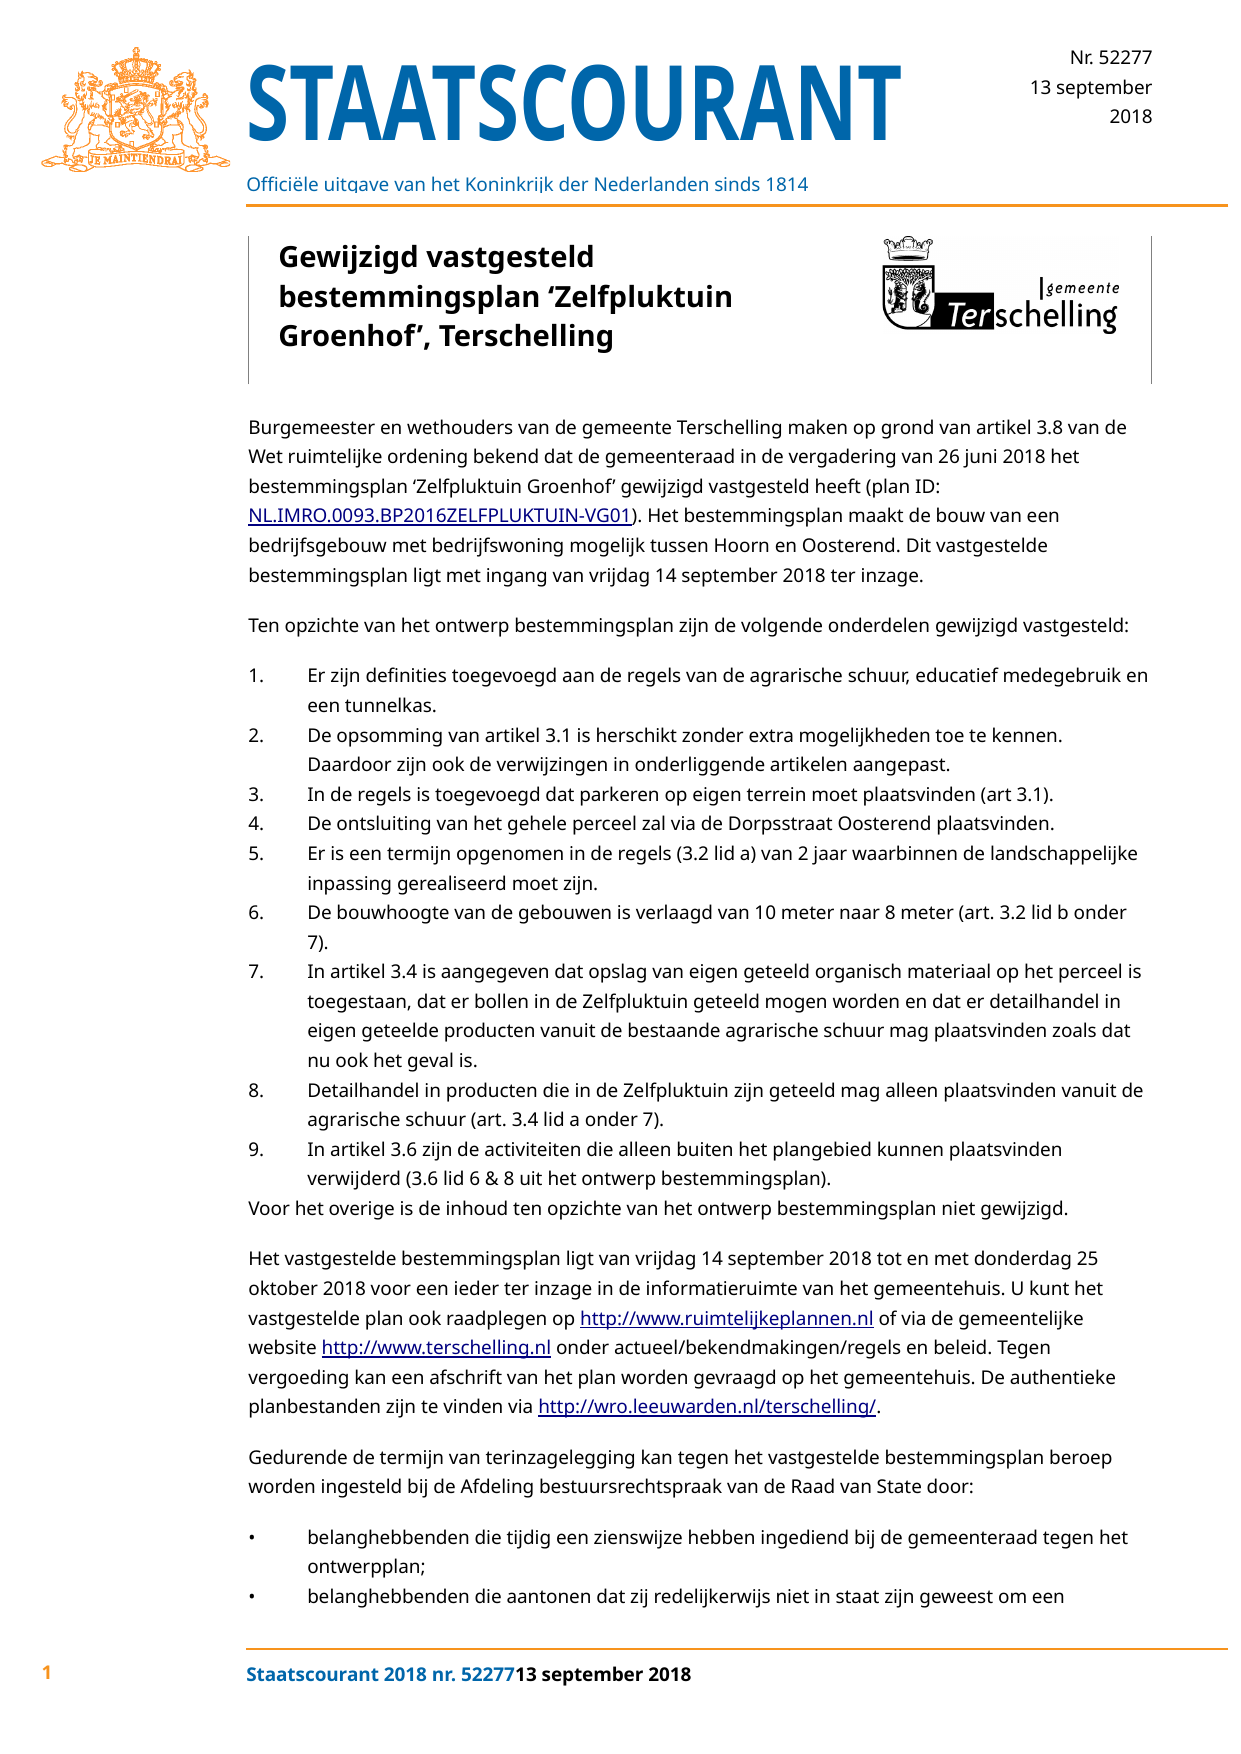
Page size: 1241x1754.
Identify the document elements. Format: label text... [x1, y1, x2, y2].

text Burgemeester en wethouders van de gemeente Terschelling maken op grond van artikel 3.8 van de Wet ruimtelijke ordening bekend dat de gemeenteraad in de vergadering van 26 juni 2018 het bestemmingsplan ‘Zelfpluktuin Groenhof’ gewijzigd vastgesteld heeft (plan ID: NL.IMRO.0093.BP2016ZELFPLUKTUIN-VG01). Het bestemmingsplan maakt de bouw van een bedrijfsgebouw met bedrijfswoning mogelijk tussen Hoorn en Oosterend. Dit vastgestelde bestemmingsplan ligt met ingang van vrijdag 14 september 2018 ter inzage. [248, 414, 1152, 588]
table_header [850, 236, 1151, 384]
table_header Gewijzigd vastgesteld bestemmingsplan ‘Zelfpluktuin Groenhof’, Terschelling [249, 236, 850, 384]
text Voor het overige is de inhoud ten opzichte van het ontwerp bestemmingsplan niet gewijzigd. [248, 1195, 1152, 1221]
list De bouwhoogte van de gebouwen is verlaagd van 10 meter naar 8 meter (art. 3.2 lid b onder 7). [248, 899, 1152, 955]
picture [882, 236, 1119, 334]
list Detailhandel in producten die in de Zelfpluktuin zijn geteeld mag alleen plaatsvinden vanuit de agrarische schuur (art. 3.4 lid a onder 7). [248, 1077, 1152, 1132]
list In artikel 3.4 is aangegeven dat opslag van eigen geteeld organisch materiaal op het perceel is toegestaan, dat er bollen in de Zelfpluktuin geteeld mogen worden en dat er detailhandel in eigen geteelde producten vanuit de bestaande agrarische schuur mag plaatsvinden zoals dat nu ook het geval is. [248, 958, 1152, 1073]
list In de regels is toegevoegd dat parkeren op eigen terrein moet plaatsvinden (art 3.1). [248, 781, 1152, 807]
list belanghebbenden die tijdig een zienswijze hebben ingediend bij de gemeenteraad tegen het ontwerpplan; [248, 1524, 1152, 1579]
text Gedurende de termijn van terinzagelegging kan tegen het vastgestelde bestemmingsplan beroep worden ingesteld bij de Afdeling bestuursrechtspraak van de Raad van State door: [248, 1444, 1152, 1499]
list In artikel 3.6 zijn de activiteiten die alleen buiten het plangebied kunnen plaatsvinden verwijderd (3.6 lid 6 & 8 uit het ontwerp bestemmingsplan). [248, 1136, 1152, 1191]
list De opsomming van artikel 3.1 is herschikt zonder extra mogelijkheden toe te kennen. Daardoor zijn ook de verwijzingen in onderliggende artikelen aangepast. [248, 722, 1152, 777]
text Ten opzichte van het ontwerp bestemmingsplan zijn de volgende onderdelen gewijzigd vastgesteld: [248, 612, 1152, 638]
list De ontsluiting van het gehele perceel zal via de Dorpsstraat Oosterend plaatsvinden. [248, 811, 1152, 836]
text Het vastgestelde bestemmingsplan ligt van vrijdag 14 september 2018 tot en met donderdag 25 oktober 2018 voor een ieder ter inzage in de informatieruimte van het gemeentehuis. U kunt het vastgestelde plan ook raadplegen op http://www.ruimtelijkeplannen.nl of via de gemeentelijke website http://www.terschelling.nl onder actueel/bekendmakingen/regels en beleid. Tegen vergoeding kan een afschrift van het plan worden gevraagd op het gemeentehuis. De authentieke planbestanden zijn te vinden via http://wro.leeuwarden.nl/terschelling/. [248, 1246, 1152, 1419]
list Er zijn definities toegevoegd aan de regels van de agrarische schuur, educatief medegebruik en een tunnelkas. [248, 663, 1152, 718]
list belanghebbenden die aantonen dat zij redelijkerwijs niet in staat zijn geweest om een [248, 1583, 1152, 1609]
picture [41, 47, 231, 172]
list Er is een termijn opgenomen in de regels (3.2 lid a) van 2 jaar waarbinnen de landschappelijke inpassing gerealiseerd moet zijn. [248, 840, 1152, 896]
